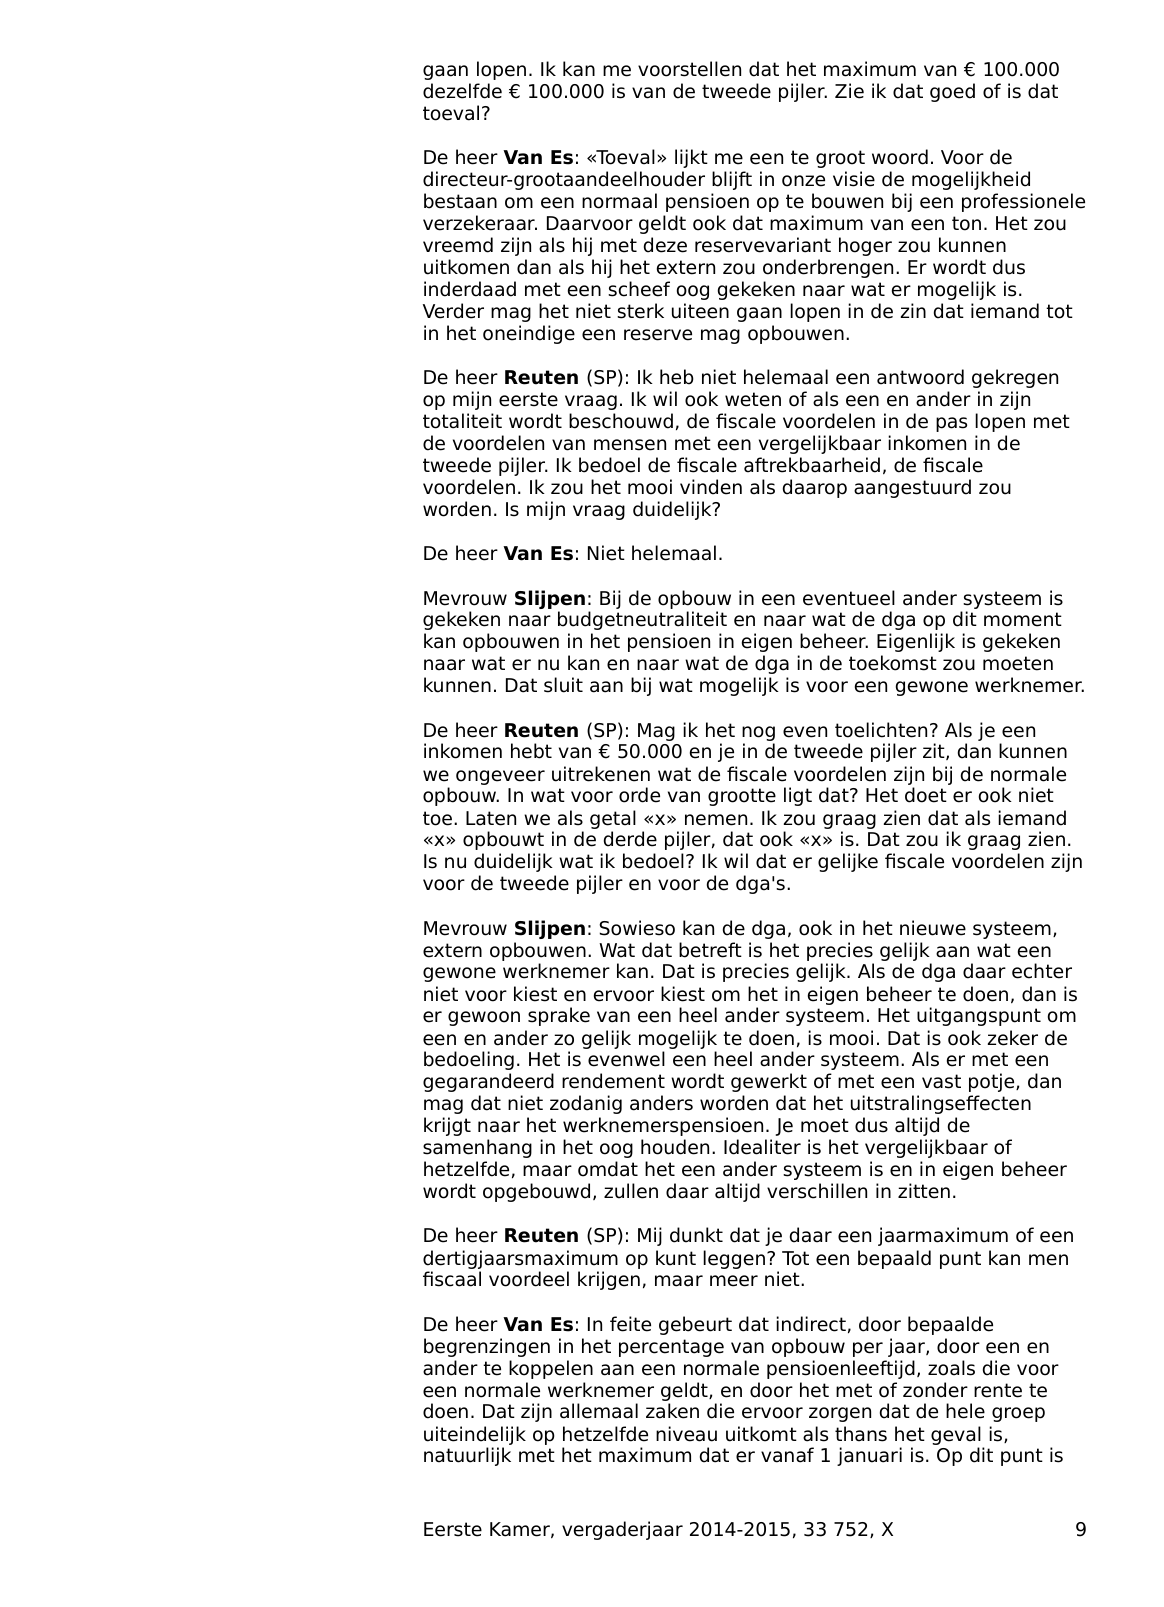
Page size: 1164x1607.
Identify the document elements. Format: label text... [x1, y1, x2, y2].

text Mevrouw Slijpen: Sowieso kan de dga, ook in het nieuwe systeem, extern opbouwen. Wat dat betreft is het precies gelijk aan wat een gewone werknemer kan. Dat is precies gelijk. Als de dga daar echter niet voor kiest en ervoor kiest om het in eigen beheer te doen, dan is er gewoon sprake van een heel ander systeem. Het uitgangspunt om een en ander zo gelijk mogelijk te doen, is mooi. Dat is ook zeker de bedoeling. Het is evenwel een heel ander systeem. Als er met een gegarandeerd rendement wordt gewerkt of met een vast potje, dan mag dat niet zodanig anders worden dat het uitstralingseffecten krijgt naar het werknemerspensioen. Je moet dus altijd de samenhang in het oog houden. Idealiter is het vergelijkbaar of hetzelfde, maar omdat het een ander systeem is en in eigen beheer wordt opgebouwd, zullen daar altijd verschillen in zitten. [422, 917, 1087, 1203]
text gaan lopen. Ik kan me voorstellen dat het maximum van € 100.000 dezelfde € 100.000 is van de tweede pijler. Zie ik dat goed of is dat toeval? [422, 59, 1087, 125]
text De heer Reuten (SP): Mij dunkt dat je daar een jaarmaximum of een dertigjaarsmaximum op kunt leggen? Tot een bepaald punt kan men fiscaal voordeel krijgen, maar meer niet. [422, 1225, 1087, 1291]
text De heer Van Es: «Toeval» lijkt me een te groot woord. Voor de directeur-grootaandeelhouder blijft in onze visie de mogelijkheid bestaan om een normaal pensioen op te bouwen bij een professionele verzekeraar. Daarvoor geldt ook dat maximum van een ton. Het zou vreemd zijn als hij met deze reservevariant hoger zou kunnen uitkomen dan als hij het extern zou onderbrengen. Er wordt dus inderdaad met een scheef oog gekeken naar wat er mogelijk is. Verder mag het niet sterk uiteen gaan lopen in de zin dat iemand tot in het oneindige een reserve mag opbouwen. [422, 147, 1087, 345]
text De heer Van Es: In feite gebeurt dat indirect, door bepaalde begrenzingen in het percentage van opbouw per jaar, door een en ander te koppelen aan een normale pensioenleeftijd, zoals die voor een normale werknemer geldt, en door het met of zonder rente te doen. Dat zijn allemaal zaken die ervoor zorgen dat de hele groep uiteindelijk op hetzelfde niveau uitkomt als thans het geval is, natuurlijk met het maximum dat er vanaf 1 januari is. Op dit punt is [422, 1313, 1087, 1467]
text De heer Reuten (SP): Mag ik het nog even toelichten? Als je een inkomen hebt van € 50.000 en je in de tweede pijler zit, dan kunnen we ongeveer uitrekenen wat de fiscale voordelen zijn bij de normale opbouw. In wat voor orde van grootte ligt dat? Het doet er ook niet toe. Laten we als getal «x» nemen. Ik zou graag zien dat als iemand «x» opbouwt in de derde pijler, dat ook «x» is. Dat zou ik graag zien. Is nu duidelijk wat ik bedoel? Ik wil dat er gelijke fiscale voordelen zijn voor de tweede pijler en voor de dga's. [422, 719, 1087, 895]
text De heer Reuten (SP): Ik heb niet helemaal een antwoord gekregen op mijn eerste vraag. Ik wil ook weten of als een en ander in zijn totaliteit wordt beschouwd, de fiscale voordelen in de pas lopen met de voordelen van mensen met een vergelijkbaar inkomen in de tweede pijler. Ik bedoel de fiscale aftrekbaarheid, de fiscale voordelen. Ik zou het mooi vinden als daarop aangestuurd zou worden. Is mijn vraag duidelijk? [422, 367, 1087, 521]
text Mevrouw Slijpen: Bij de opbouw in een eventueel ander systeem is gekeken naar budgetneutraliteit en naar wat de dga op dit moment kan opbouwen in het pensioen in eigen beheer. Eigenlijk is gekeken naar wat er nu kan en naar wat de dga in de toekomst zou moeten kunnen. Dat sluit aan bij wat mogelijk is voor een gewone werknemer. [422, 587, 1087, 697]
text De heer Van Es: Niet helemaal. [422, 543, 1087, 565]
